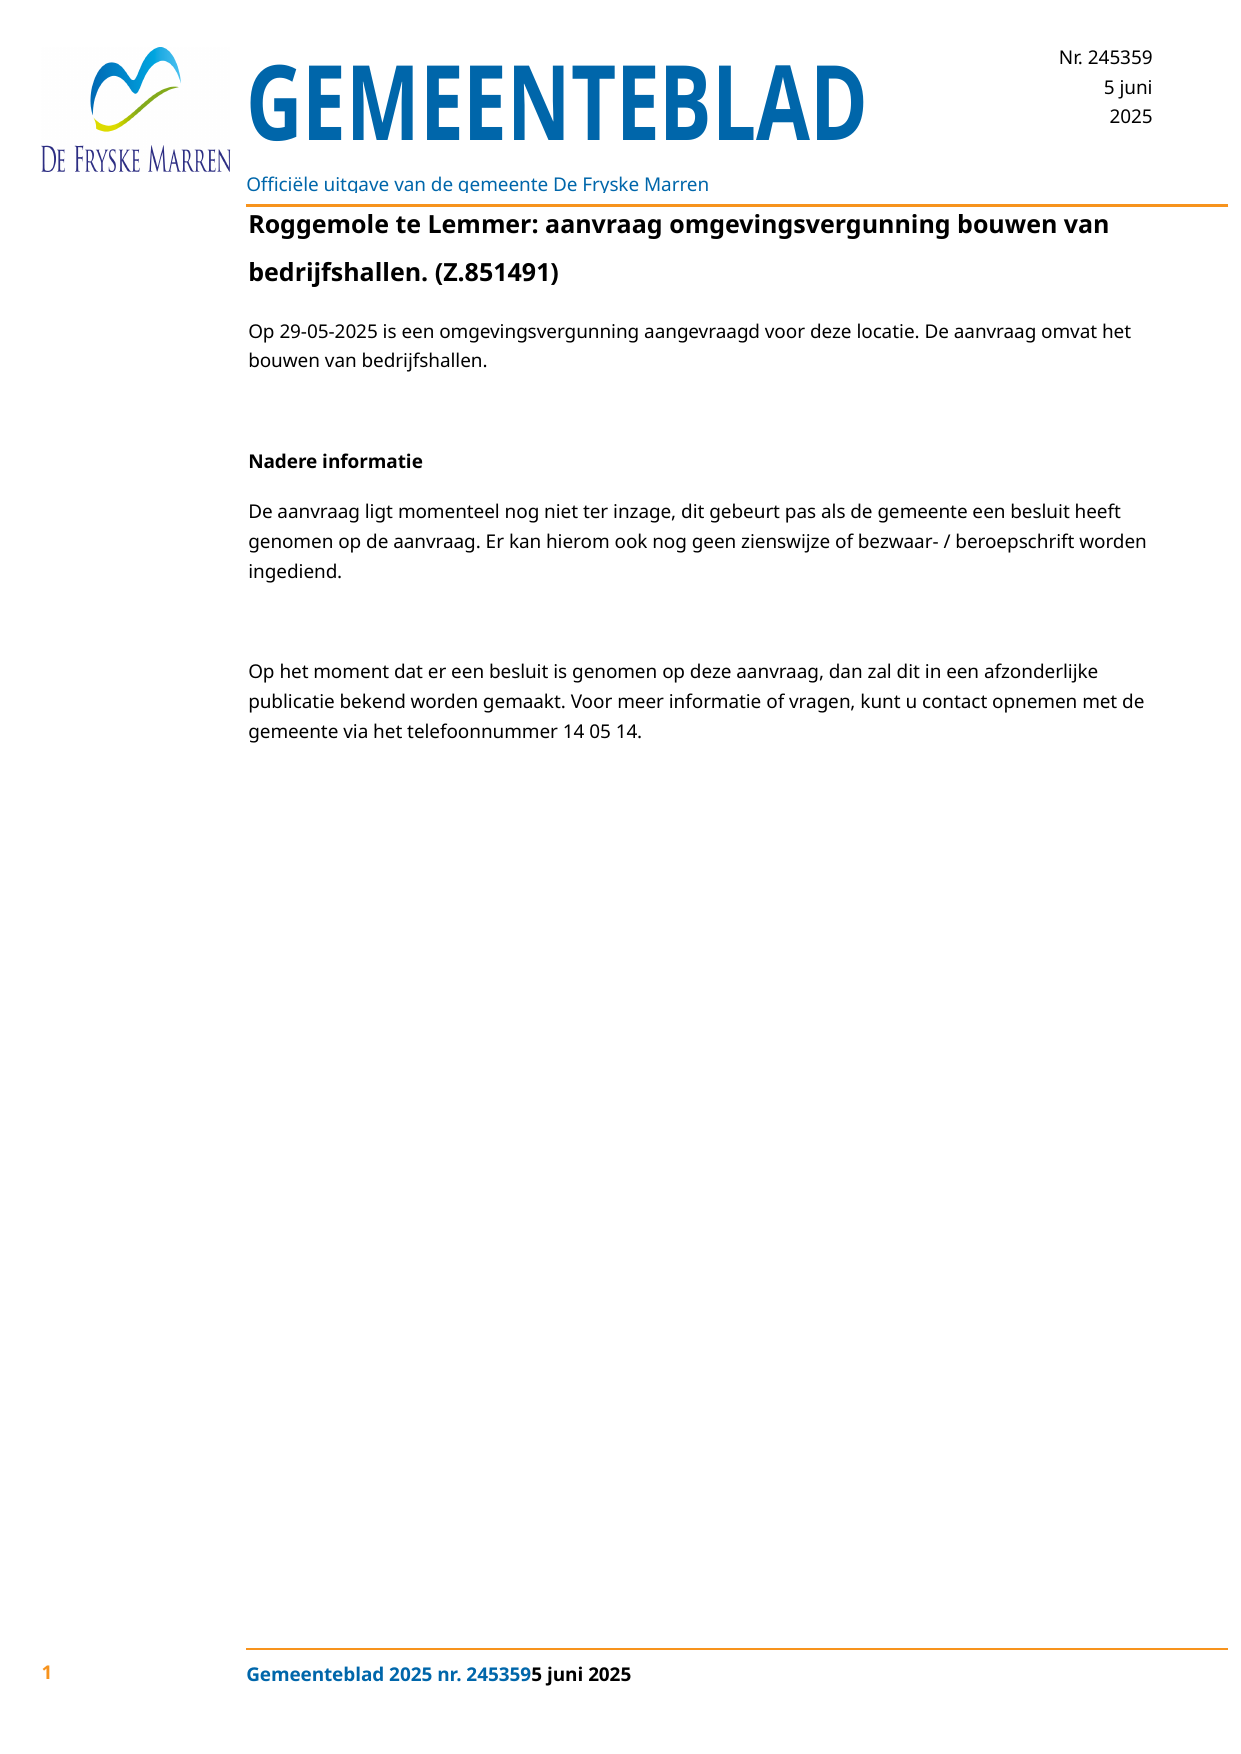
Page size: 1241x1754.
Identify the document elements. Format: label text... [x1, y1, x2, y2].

text Nadere informatie [248, 448, 1152, 474]
picture [41, 47, 231, 172]
text Op het moment dat er een besluit is genomen op deze aanvraag, dan zal dit in een afzonderlijke publicatie bekend worden gemaakt. Voor meer informatie of vragen, kunt u contact opnemen met de gemeente via het telefoonnummer 14 05 14. [248, 659, 1152, 744]
text Roggemole te Lemmer: aanvraag omgevingsvergunning bouwen van bedrijfshallen. (Z.851491) [248, 207, 1152, 288]
text Op 29-05-2025 is een omgevingsvergunning aangevraagd voor deze locatie. De aanvraag omvat het bouwen van bedrijfshallen. [248, 318, 1152, 373]
text De aanvraag ligt momenteel nog niet ter inzage, dit gebeurt pas als de gemeente een besluit heeft genomen op de aanvraag. Er kan hierom ook nog geen zienswijze of bezwaar- / beroepschrift worden ingediend. [248, 499, 1152, 584]
